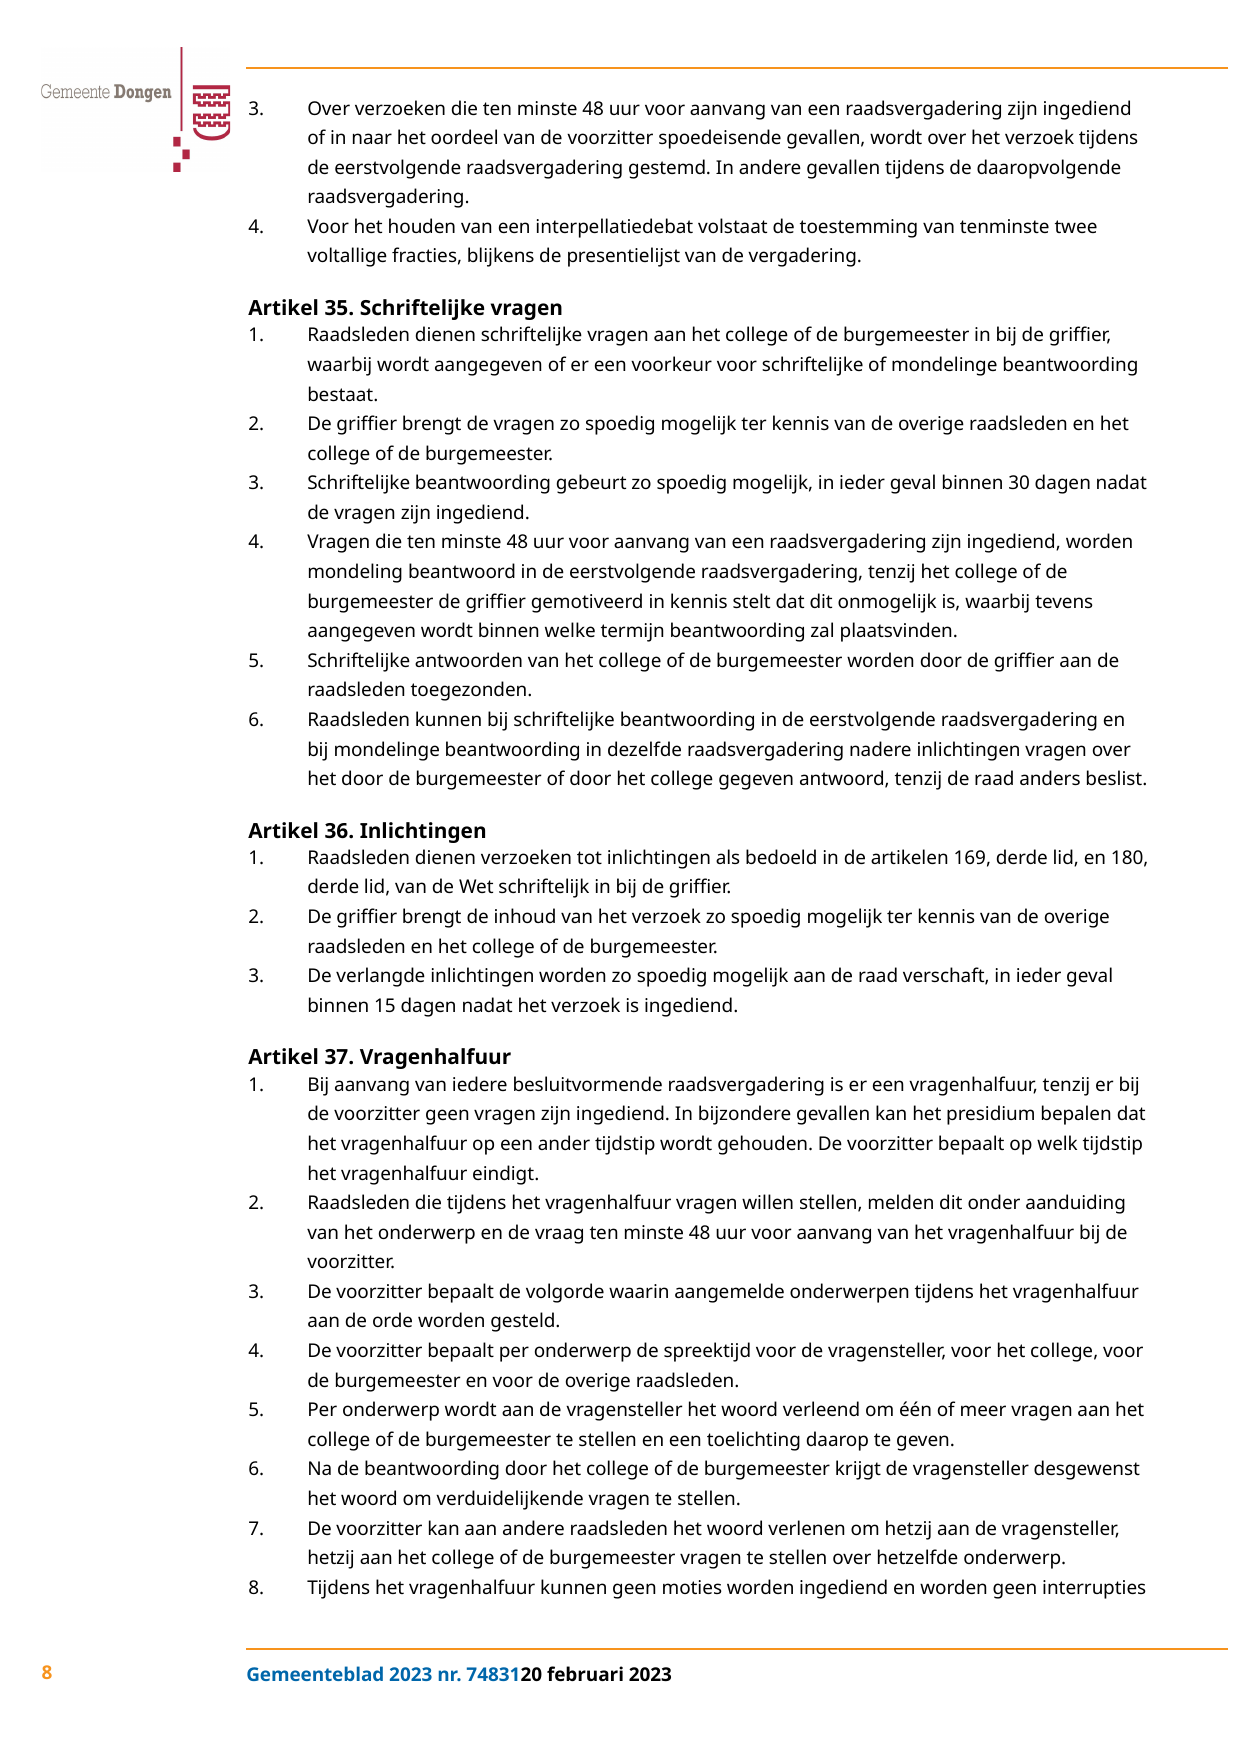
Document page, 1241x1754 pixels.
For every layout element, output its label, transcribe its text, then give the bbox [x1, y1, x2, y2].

list Raadsleden die tijdens het vragenhalfuur vragen willen stellen, melden dit onder aanduiding van het onderwerp en de vraag ten minste 48 uur voor aanvang van het vragenhalfuur bij de voorzitter. [248, 1189, 1152, 1274]
text Artikel 35. Schriftelijke vragen [248, 293, 1152, 322]
list Schriftelijke beantwoording gebeurt zo spoedig mogelijk, in ieder geval binnen 30 dagen nadat de vragen zijn ingediend. [248, 469, 1152, 525]
list Raadsleden dienen verzoeken tot inlichtingen als bedoeld in de artikelen 169, derde lid, en 180, derde lid, van de Wet schriftelijk in bij de griffier. [248, 844, 1152, 899]
list De voorzitter kan aan andere raadsleden het woord verlenen om hetzij aan de vragensteller, hetzij aan het college of de burgemeester vragen te stellen over hetzelfde onderwerp. [248, 1515, 1152, 1570]
text Artikel 37. Vragenhalfuur [248, 1042, 1152, 1071]
list De griffier brengt de inhoud van het verzoek zo spoedig mogelijk ter kennis van de overige raadsleden en het college of de burgemeester. [248, 903, 1152, 959]
list De griffier brengt de vragen zo spoedig mogelijk ter kennis van de overige raadsleden en het college of de burgemeester. [248, 410, 1152, 466]
list Per onderwerp wordt aan de vragensteller het woord verleend om één of meer vragen aan het college of de burgemeester te stellen en een toelichting daarop te geven. [248, 1396, 1152, 1452]
list Raadsleden kunnen bij schriftelijke beantwoording in de eerstvolgende raadsvergadering en bij mondelinge beantwoording in dezelfde raadsvergadering nadere inlichtingen vragen over het door de burgemeester of door het college gegeven antwoord, tenzij de raad anders beslist. [248, 706, 1152, 791]
list De verlangde inlichtingen worden zo spoedig mogelijk aan de raad verschaft, in ieder geval binnen 15 dagen nadat het verzoek is ingediend. [248, 962, 1152, 1018]
list De voorzitter bepaalt de volgorde waarin aangemelde onderwerpen tijdens het vragenhalfuur aan de orde worden gesteld. [248, 1278, 1152, 1333]
list Na de beantwoording door het college of de burgemeester krijgt de vragensteller desgewenst het woord om verduidelijkende vragen te stellen. [248, 1456, 1152, 1511]
list Over verzoeken die ten minste 48 uur voor aanvang van een raadsvergadering zijn ingediend of in naar het oordeel van de voorzitter spoedeisende gevallen, wordt over het verzoek tijdens de eerstvolgende raadsvergadering gestemd. In andere gevallen tijdens de daaropvolgende raadsvergadering. [248, 95, 1152, 209]
text Artikel 36. Inlichtingen [248, 816, 1152, 844]
picture [41, 47, 231, 172]
list Vragen die ten minste 48 uur voor aanvang van een raadsvergadering zijn ingediend, worden mondeling beantwoord in de eerstvolgende raadsvergadering, tenzij het college of de burgemeester de griffier gemotiveerd in kennis stelt dat dit onmogelijk is, waarbij tevens aangegeven wordt binnen welke termijn beantwoording zal plaatsvinden. [248, 529, 1152, 643]
list Voor het houden van een interpellatiedebat volstaat de toestemming van tenminste twee voltallige fracties, blijkens de presentielijst van de vergadering. [248, 213, 1152, 268]
list De voorzitter bepaalt per onderwerp de spreektijd voor de vragensteller, voor het college, voor de burgemeester en voor de overige raadsleden. [248, 1337, 1152, 1392]
list Raadsleden dienen schriftelijke vragen aan het college of de burgemeester in bij de griffier, waarbij wordt aangegeven of er een voorkeur voor schriftelijke of mondelinge beantwoording bestaat. [248, 322, 1152, 406]
list Schriftelijke antwoorden van het college of de burgemeester worden door de griffier aan de raadsleden toegezonden. [248, 647, 1152, 702]
list Bij aanvang van iedere besluitvormende raadsvergadering is er een vragenhalfuur, tenzij er bij de voorzitter geen vragen zijn ingediend. In bijzondere gevallen kan het presidium bepalen dat het vragenhalfuur op een ander tijdstip wordt gehouden. De voorzitter bepaalt op welk tijdstip het vragenhalfuur eindigt. [248, 1071, 1152, 1185]
list Tijdens het vragenhalfuur kunnen geen moties worden ingediend en worden geen interrupties [248, 1574, 1152, 1599]
